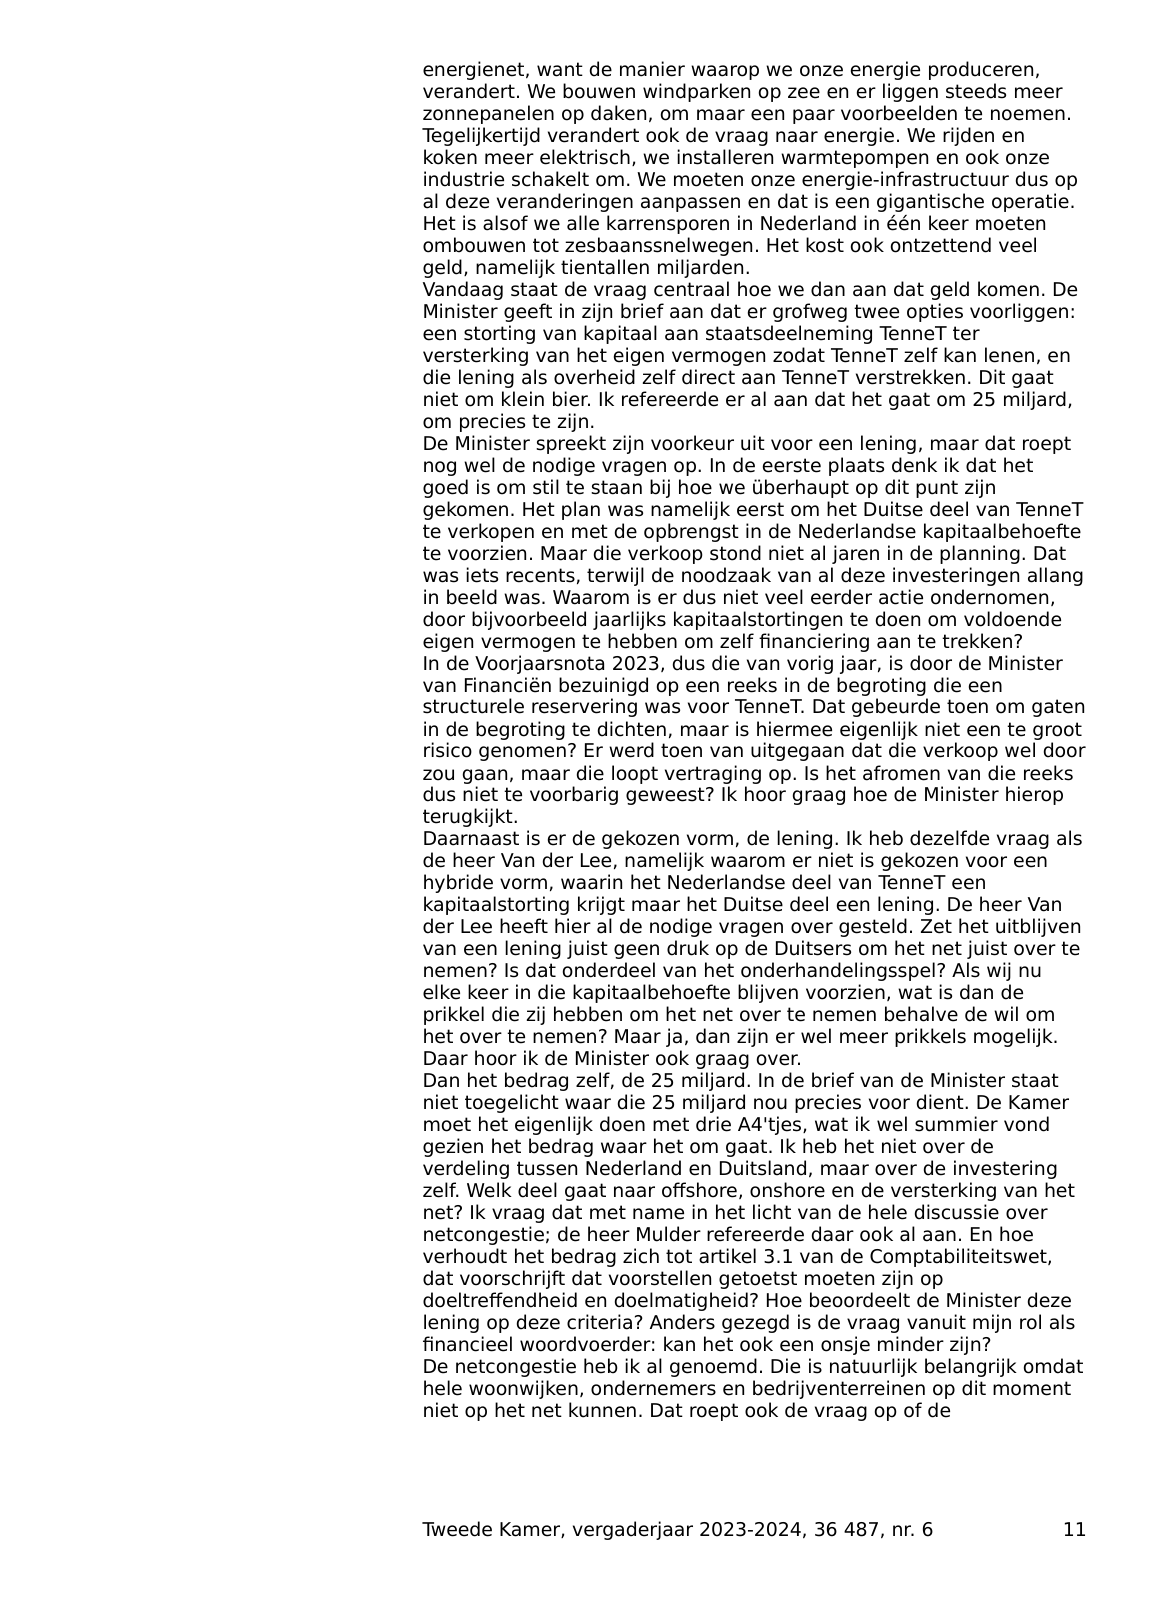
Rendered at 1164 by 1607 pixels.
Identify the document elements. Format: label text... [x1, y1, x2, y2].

text Dan het bedrag zelf, de 25 miljard. In de brief van de Minister staat niet toegelicht waar die 25 miljard nou precies voor dient. De Kamer moet het eigenlijk doen met drie A4'tjes, wat ik wel summier vond gezien het bedrag waar het om gaat. Ik heb het niet over de verdeling tussen Nederland en Duitsland, maar over de investering zelf. Welk deel gaat naar offshore, onshore en de versterking van het net? Ik vraag dat met name in het licht van de hele discussie over netcongestie; de heer Mulder refereerde daar ook al aan. En hoe verhoudt het bedrag zich tot artikel 3.1 van de Comptabiliteitswet, dat voorschrijft dat voorstellen getoetst moeten zijn op doeltreffendheid en doelmatigheid? Hoe beoordeelt de Minister deze lening op deze criteria? Anders gezegd is de vraag vanuit mijn rol als financieel woordvoerder: kan het ook een onsje minder zijn? [422, 1070, 1087, 1356]
text De Minister spreekt zijn voorkeur uit voor een lening, maar dat roept nog wel de nodige vragen op. In de eerste plaats denk ik dat het goed is om stil te staan bij hoe we überhaupt op dit punt zijn gekomen. Het plan was namelijk eerst om het Duitse deel van TenneT te verkopen en met de opbrengst in de Nederlandse kapitaalbehoefte te voorzien. Maar die verkoop stond niet al jaren in de planning. Dat was iets recents, terwijl de noodzaak van al deze investeringen allang in beeld was. Waarom is er dus niet veel eerder actie ondernomen, door bijvoorbeeld jaarlijks kapitaalstortingen te doen om voldoende eigen vermogen te hebben om zelf financiering aan te trekken? [422, 433, 1087, 652]
text In de Voorjaarsnota 2023, dus die van vorig jaar, is door de Minister van Financiën bezuinigd op een reeks in de begroting die een structurele reservering was voor TenneT. Dat gebeurde toen om gaten in de begroting te dichten, maar is hiermee eigenlijk niet een te groot risico genomen? Er werd toen van uitgegaan dat die verkoop wel door zou gaan, maar die loopt vertraging op. Is het afromen van die reeks dus niet te voorbarig geweest? Ik hoor graag hoe de Minister hierop terugkijkt. [422, 652, 1087, 828]
text Daarnaast is er de gekozen vorm, de lening. Ik heb dezelfde vraag als de heer Van der Lee, namelijk waarom er niet is gekozen voor een hybride vorm, waarin het Nederlandse deel van TenneT een kapitaalstorting krijgt maar het Duitse deel een lening. De heer Van der Lee heeft hier al de nodige vragen over gesteld. Zet het uitblijven van een lening juist geen druk op de Duitsers om het net juist over te nemen? Is dat onderdeel van het onderhandelingsspel? Als wij nu elke keer in die kapitaalbehoefte blijven voorzien, wat is dan de prikkel die zij hebben om het net over te nemen behalve de wil om het over te nemen? Maar ja, dan zijn er wel meer prikkels mogelijk. Daar hoor ik de Minister ook graag over. [422, 828, 1087, 1070]
text Vandaag staat de vraag centraal hoe we dan aan dat geld komen. De Minister geeft in zijn brief aan dat er grofweg twee opties voorliggen: een storting van kapitaal aan staatsdeelneming TenneT ter versterking van het eigen vermogen zodat TenneT zelf kan lenen, en die lening als overheid zelf direct aan TenneT verstrekken. Dit gaat niet om klein bier. Ik refereerde er al aan dat het gaat om 25 miljard, om precies te zijn. [422, 279, 1087, 433]
text De netcongestie heb ik al genoemd. Die is natuurlijk belangrijk omdat hele woonwijken, ondernemers en bedrijventerreinen op dit moment niet op het net kunnen. Dat roept ook de vraag op of de [422, 1356, 1087, 1422]
text energienet, want de manier waarop we onze energie produceren, verandert. We bouwen windparken op zee en er liggen steeds meer zonnepanelen op daken, om maar een paar voorbeelden te noemen. Tegelijkertijd verandert ook de vraag naar energie. We rijden en koken meer elektrisch, we installeren warmtepompen en ook onze industrie schakelt om. We moeten onze energie-infrastructuur dus op al deze veranderingen aanpassen en dat is een gigantische operatie. Het is alsof we alle karrensporen in Nederland in één keer moeten ombouwen tot zesbaanssnelwegen. Het kost ook ontzettend veel geld, namelijk tientallen miljarden. [422, 59, 1087, 279]
